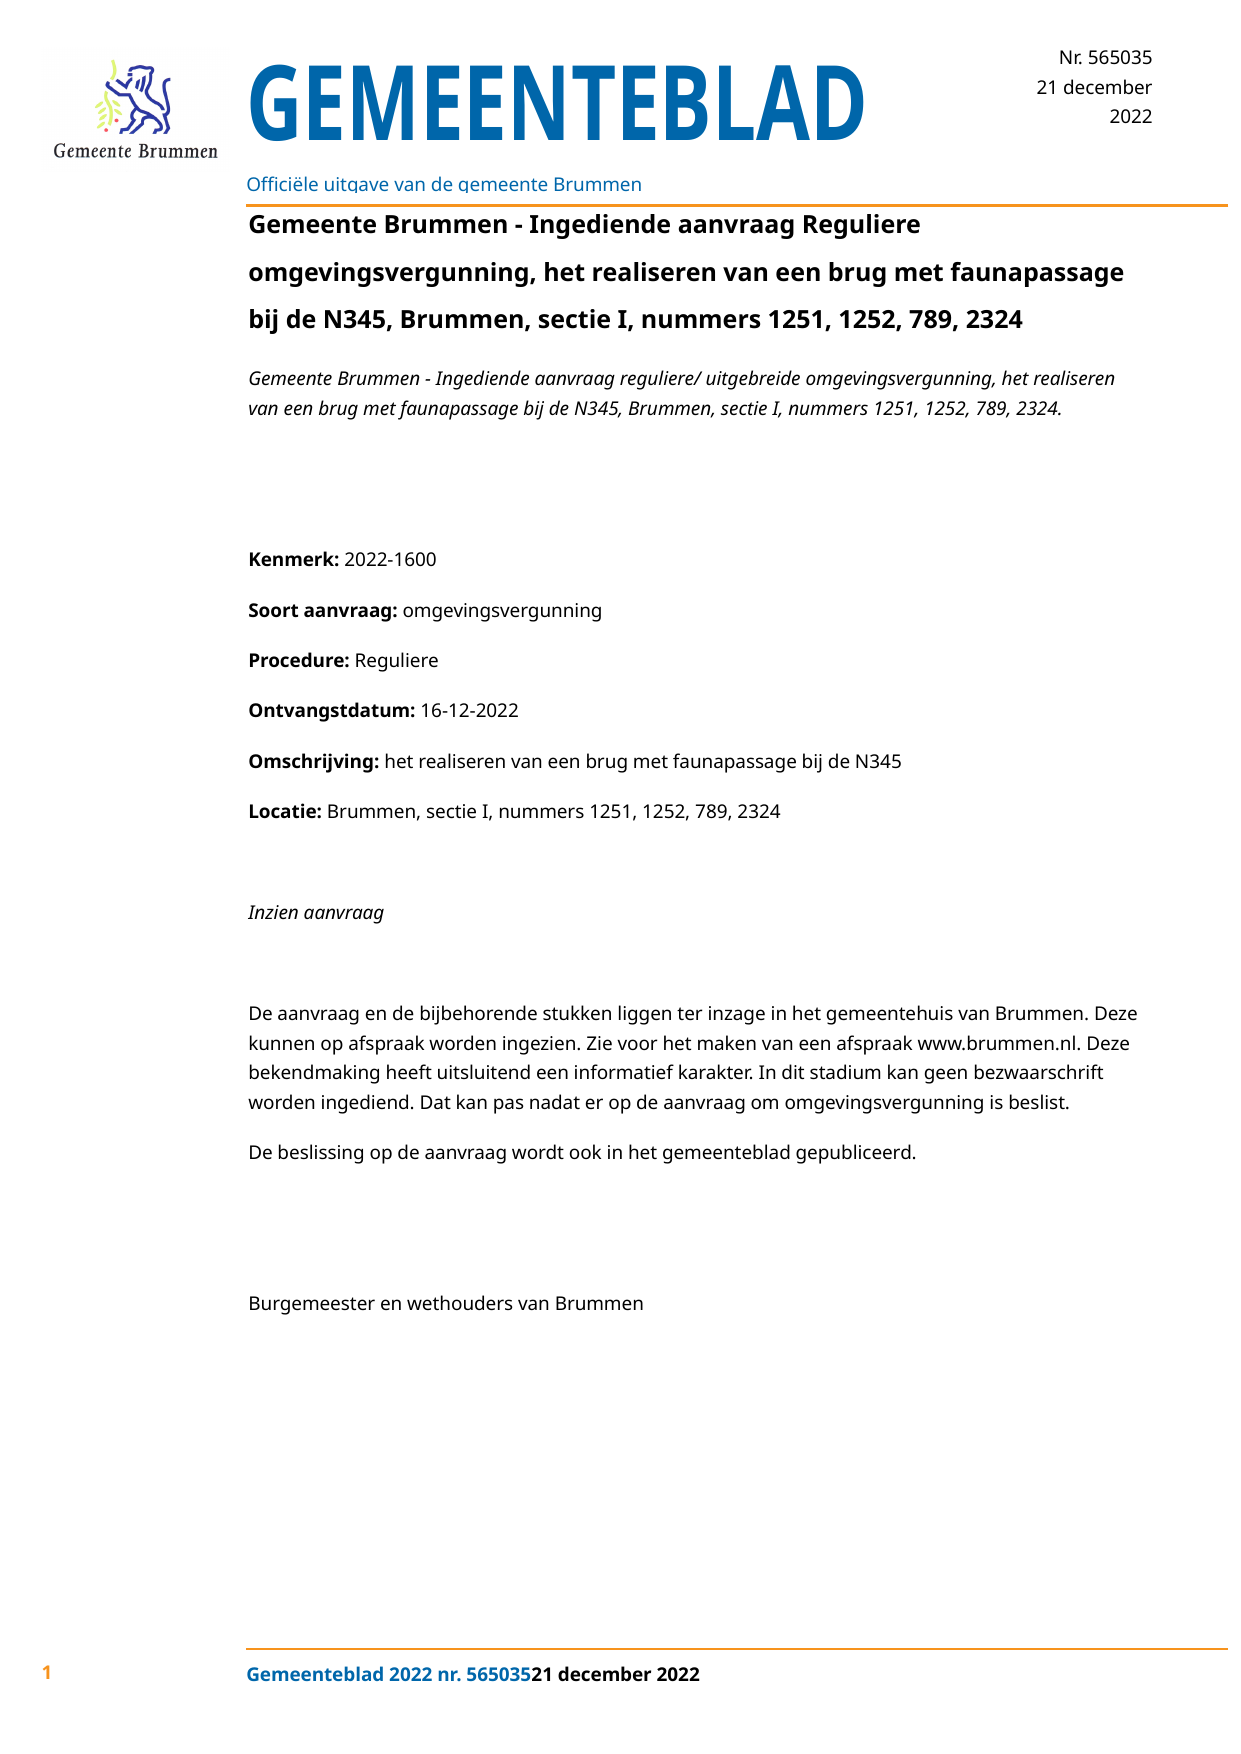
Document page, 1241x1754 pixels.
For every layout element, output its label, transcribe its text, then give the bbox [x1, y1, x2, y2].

text Inzien aanvraag [248, 899, 1152, 925]
text Ontvangstdatum: 16-12-2022 [248, 698, 1152, 723]
text Omschrijving: het realiseren van een brug met faunapassage bij de N345 [248, 748, 1152, 774]
text Soort aanvraag: omgevingsvergunning [248, 597, 1152, 622]
text Gemeente Brummen - Ingediende aanvraag reguliere/ uitgebreide omgevingsvergunning, het realiseren van een brug met faunapassage bij de N345, Brummen, sectie I, nummers 1251, 1252, 789, 2324. [248, 366, 1152, 421]
text Burgemeester en wethouders van Brummen [248, 1291, 1152, 1316]
picture [41, 47, 231, 172]
text Procedure: Reguliere [248, 647, 1152, 673]
text Locatie: Brummen, sectie I, nummers 1251, 1252, 789, 2324 [248, 798, 1152, 824]
text De beslissing op de aanvraag wordt ook in het gemeenteblad gepubliceerd. [248, 1139, 1152, 1165]
text Gemeente Brummen - Ingediende aanvraag Reguliere omgevingsvergunning, het realiseren van een brug met faunapassage bij de N345, Brummen, sectie I, nummers 1251, 1252, 789, 2324 [248, 207, 1152, 336]
text De aanvraag en de bijbehorende stukken liggen ter inzage in het gemeentehuis van Brummen. Deze kunnen op afspraak worden ingezien. Zie voor het maken van een afspraak www.brummen.nl. Deze bekendmaking heeft uitsluitend een informatief karakter. In dit stadium kan geen bezwaarschrift worden ingediend. Dat kan pas nadat er op de aanvraag om omgevingsvergunning is beslist. [248, 1000, 1152, 1114]
text Kenmerk: 2022-1600 [248, 546, 1152, 572]
